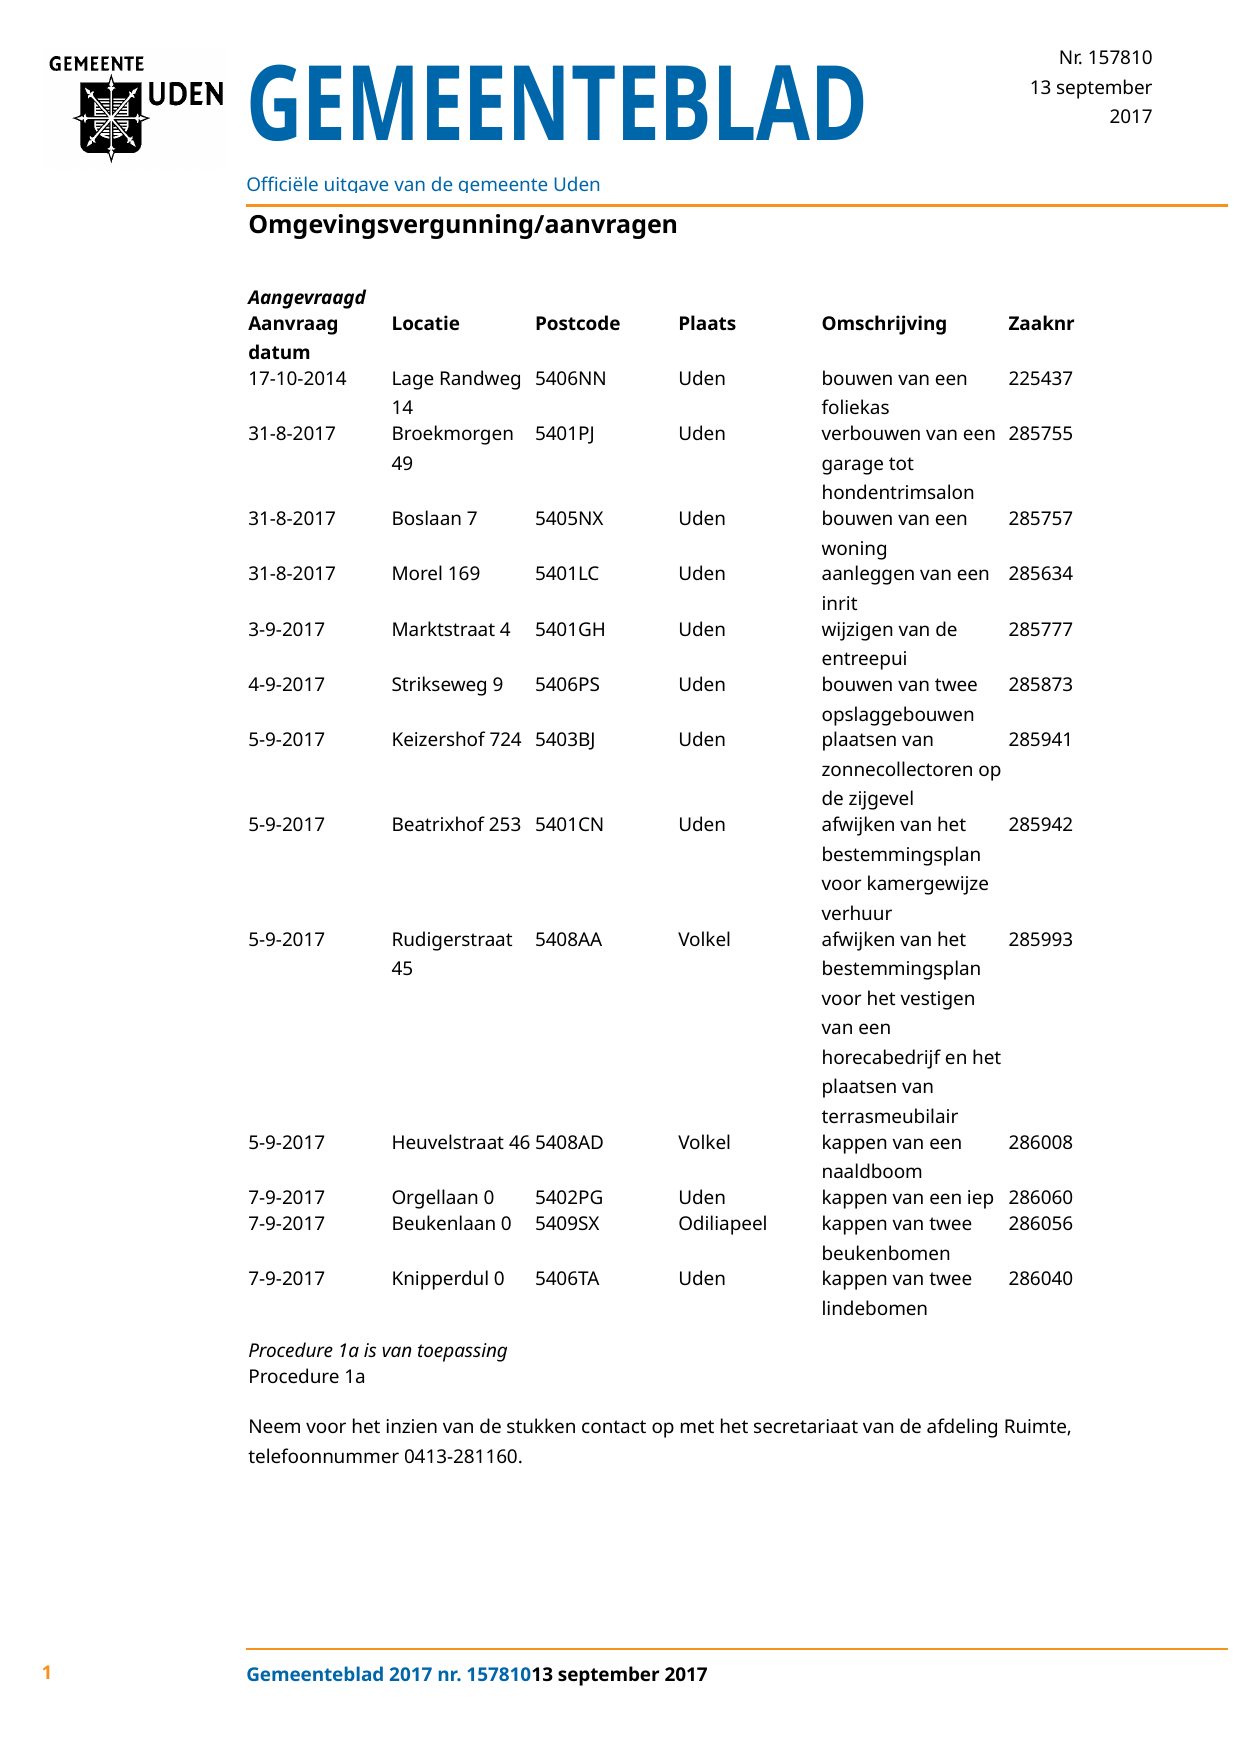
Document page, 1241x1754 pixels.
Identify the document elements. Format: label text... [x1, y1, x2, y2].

table_cell 5-9-2017 [248, 926, 391, 1129]
text Aangevraagd [248, 284, 1152, 309]
table_cell Beatrixhof 253 [391, 811, 535, 926]
table_cell 3-9-2017 [248, 616, 391, 671]
table_cell aanleggen van een inrit [821, 561, 1008, 616]
table_cell 5405NX [535, 505, 678, 561]
table_header Zaaknr [1008, 310, 1152, 365]
table_cell 7-9-2017 [248, 1210, 391, 1265]
table_header Locatie [391, 310, 535, 365]
table_cell Uden [678, 561, 821, 616]
table_cell bouwen van een woning [821, 505, 1008, 561]
table_cell Uden [678, 505, 821, 561]
table_cell kappen van een naaldboom [821, 1129, 1008, 1184]
table_cell bouwen van twee opslaggebouwen [821, 671, 1008, 726]
table_cell 286008 [1008, 1129, 1152, 1184]
table_cell 5406TA [535, 1265, 678, 1321]
table_cell 285993 [1008, 926, 1152, 1129]
table_cell kappen van twee lindebomen [821, 1265, 1008, 1321]
table_cell 286056 [1008, 1210, 1152, 1265]
table_cell 5-9-2017 [248, 726, 391, 811]
table_cell 5408AA [535, 926, 678, 1129]
table_cell 4-9-2017 [248, 671, 391, 726]
table_cell 7-9-2017 [248, 1265, 391, 1321]
table_cell Uden [678, 726, 821, 811]
text Omgevingsvergunning/aanvragen [248, 207, 1152, 241]
table_cell 5-9-2017 [248, 1129, 391, 1184]
table_cell 285942 [1008, 811, 1152, 926]
table_cell Uden [678, 616, 821, 671]
table_cell Rudigerstraat 45 [391, 926, 535, 1129]
table_cell Uden [678, 671, 821, 726]
table_cell 5401CN [535, 811, 678, 926]
table_cell Beukenlaan 0 [391, 1210, 535, 1265]
table_header Omschrijving [821, 310, 1008, 365]
table_cell 31-8-2017 [248, 561, 391, 616]
table_cell 5403BJ [535, 726, 678, 811]
table_cell 285777 [1008, 616, 1152, 671]
table_cell afwijken van het bestemmingsplan voor kamergewijze verhuur [821, 811, 1008, 926]
table_cell Morel 169 [391, 561, 535, 616]
table_header Postcode [535, 310, 678, 365]
picture [41, 47, 231, 172]
table_cell 5406NN [535, 365, 678, 420]
table_cell 225437 [1008, 365, 1152, 420]
table_cell 285941 [1008, 726, 1152, 811]
table_cell 7-9-2017 [248, 1184, 391, 1210]
table_header Plaats [678, 310, 821, 365]
text Neem voor het inzien van de stukken contact op met het secretariaat van de afdeling Ruimte, telefoonnummer 0413-281160. [248, 1414, 1152, 1469]
table_header Aanvraag datum [248, 310, 391, 365]
table_cell 5401PJ [535, 420, 678, 505]
table_cell 5406PS [535, 671, 678, 726]
text Procedure 1a [248, 1363, 1152, 1389]
table_cell Uden [678, 1184, 821, 1210]
table_cell kappen van twee beukenbomen [821, 1210, 1008, 1265]
table_cell 31-8-2017 [248, 505, 391, 561]
table_cell verbouwen van een garage tot hondentrimsalon [821, 420, 1008, 505]
table_cell kappen van een iep [821, 1184, 1008, 1210]
table_cell Marktstraat 4 [391, 616, 535, 671]
table_cell 17-10-2014 [248, 365, 391, 420]
table_cell bouwen van een foliekas [821, 365, 1008, 420]
table_cell 31-8-2017 [248, 420, 391, 505]
table_cell Volkel [678, 926, 821, 1129]
table_cell Boslaan 7 [391, 505, 535, 561]
table_cell Strikseweg 9 [391, 671, 535, 726]
table_cell 5-9-2017 [248, 811, 391, 926]
text Procedure 1a is van toepassing [248, 1337, 1152, 1363]
table_cell 285755 [1008, 420, 1152, 505]
table_cell Knipperdul 0 [391, 1265, 535, 1321]
table_cell 286060 [1008, 1184, 1152, 1210]
table_cell 5401LC [535, 561, 678, 616]
table_cell 285873 [1008, 671, 1152, 726]
table_cell Uden [678, 1265, 821, 1321]
table_cell Uden [678, 420, 821, 505]
table_cell Heuvelstraat 46 [391, 1129, 535, 1184]
table_cell Lage Randweg 14 [391, 365, 535, 420]
table_cell 5409SX [535, 1210, 678, 1265]
table_cell Volkel [678, 1129, 821, 1184]
table_cell plaatsen van zonnecollectoren op de zijgevel [821, 726, 1008, 811]
table_cell afwijken van het bestemmingsplan voor het vestigen van een horecabedrijf en het plaatsen van terrasmeubilair [821, 926, 1008, 1129]
table_cell Keizershof 724 [391, 726, 535, 811]
table_cell 5408AD [535, 1129, 678, 1184]
table_cell 285634 [1008, 561, 1152, 616]
table_cell Broekmorgen 49 [391, 420, 535, 505]
table_cell 286040 [1008, 1265, 1152, 1321]
table_cell wijzigen van de entreepui [821, 616, 1008, 671]
table_cell 285757 [1008, 505, 1152, 561]
table_cell Odiliapeel [678, 1210, 821, 1265]
table_cell 5401GH [535, 616, 678, 671]
table_cell 5402PG [535, 1184, 678, 1210]
table_cell Orgellaan 0 [391, 1184, 535, 1210]
table_cell Uden [678, 365, 821, 420]
table_cell Uden [678, 811, 821, 926]
